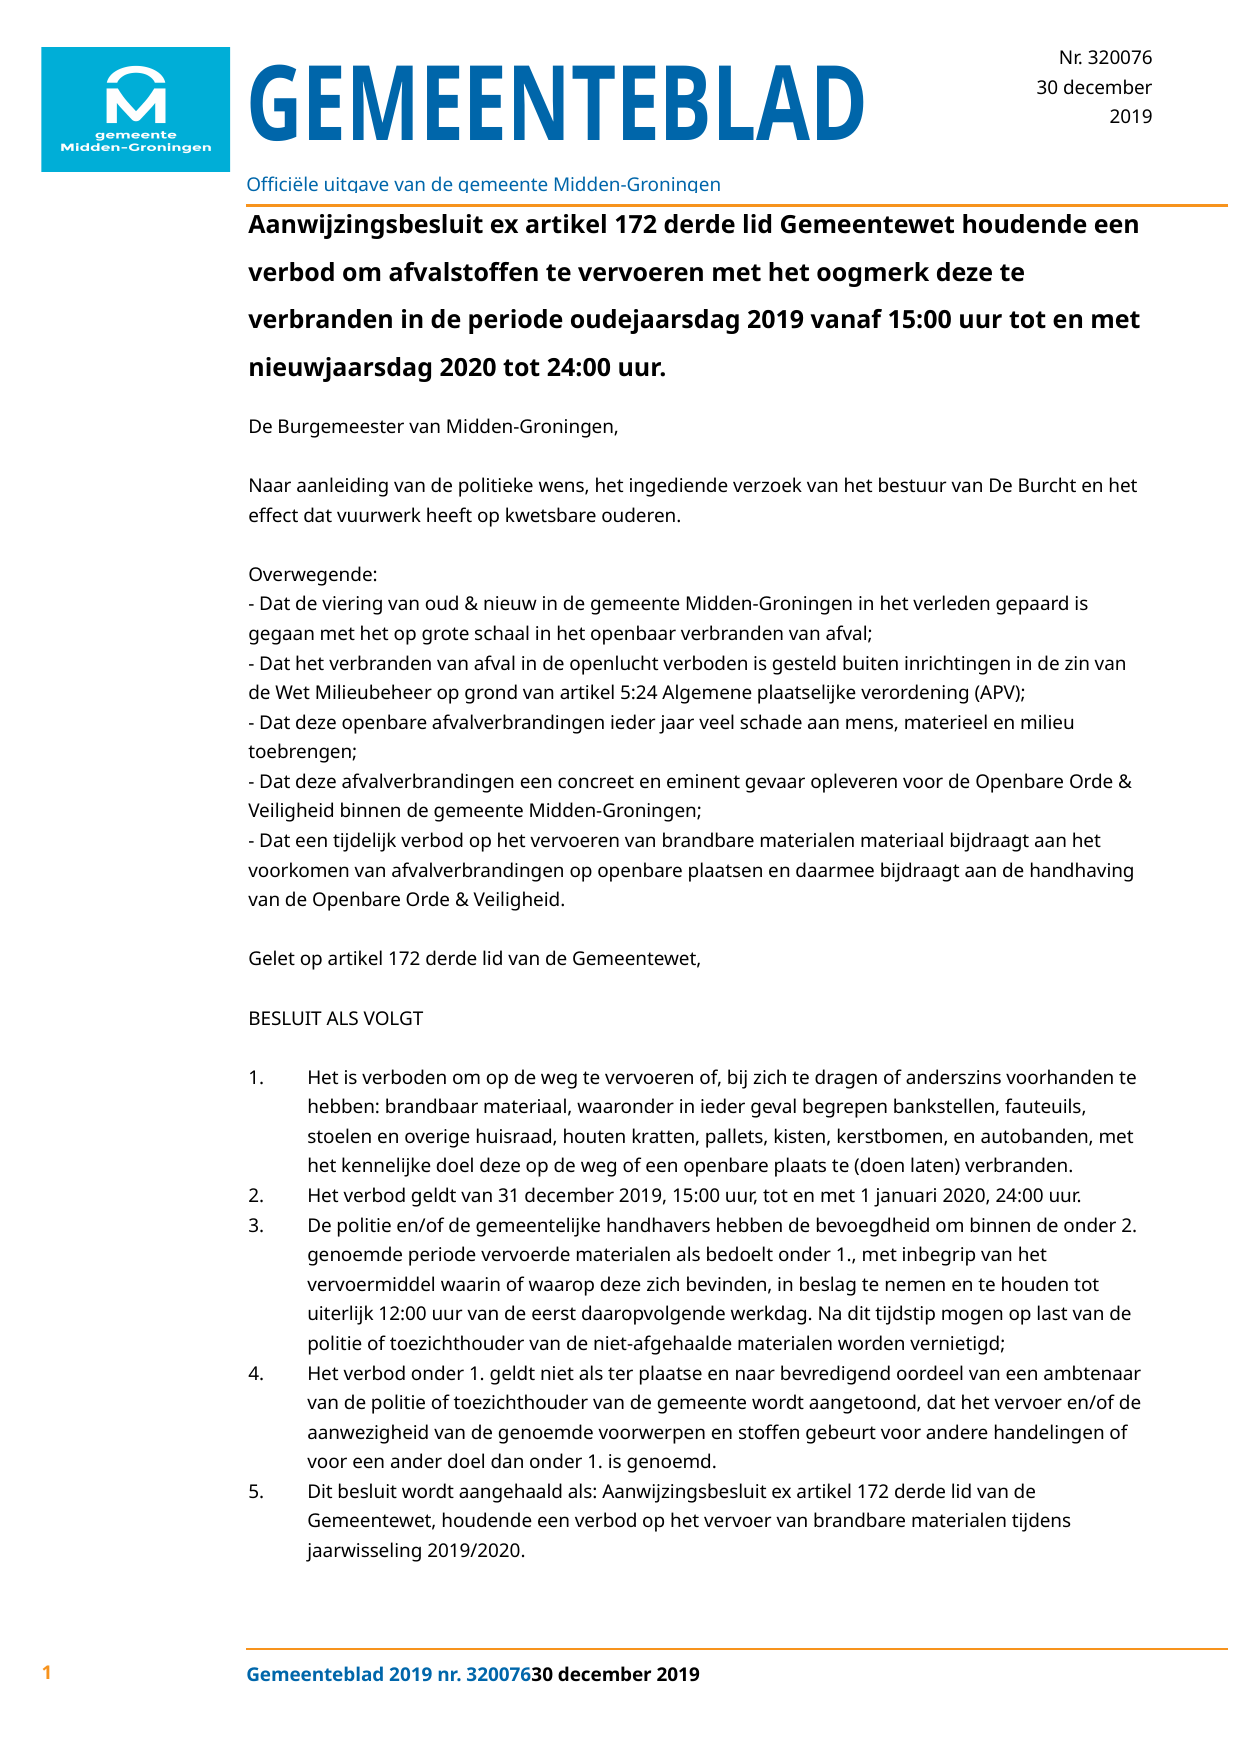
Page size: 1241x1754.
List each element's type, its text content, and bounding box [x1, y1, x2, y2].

list Het verbod geldt van 31 december 2019, 15:00 uur, tot en met 1 januari 2020, 24:00 uur. [248, 1182, 1152, 1208]
text - Dat de viering van oud & nieuw in de gemeente Midden-Groningen in het verleden gepaard is gegaan met het op grote schaal in het openbaar verbranden van afval; [248, 591, 1152, 646]
picture [184, 146, 190, 153]
text - Dat deze openbare afvalverbrandingen ieder jaar veel schade aan mens, materieel en milieu toebrengen; [248, 709, 1152, 764]
picture [107, 89, 165, 122]
text - Dat een tijdelijk verbod op het vervoeren van brandbare materialen materiaal bijdraagt aan het voorkomen van afvalverbrandingen op openbare plaatsen en daarmee bijdraagt aan de handhaving van de Openbare Orde & Veiligheid. [248, 827, 1152, 912]
text - Dat het verbranden van afval in de openlucht verboden is gesteld buiten inrichtingen in de zin van de Wet Milieubeheer op grond van artikel 5:24 Algemene plaatselijke verordening (APV); [248, 650, 1152, 705]
text Gelet op artikel 172 derde lid van de Gemeentewet, [248, 946, 1152, 971]
text Naar aanleiding van de politieke wens, het ingediende verzoek van het bestuur van De Burcht en het effect dat vuurwerk heeft op kwetsbare ouderen. [248, 472, 1152, 528]
text BESLUIT ALS VOLGT [248, 1005, 1152, 1031]
list De politie en/of de gemeentelijke handhavers hebben de bevoegdheid om binnen de onder 2. genoemde periode vervoerde materialen als bedoelt onder 1., met inbegrip van het vervoermiddel waarin of waarop deze zich bevinden, in beslag te nemen en te houden tot uiterlijk 12:00 uur van de eerst daaropvolgende werkdag. Na dit tijdstip mogen op last van de politie of toezichthouder van de niet-afgehaalde materialen worden vernietigd; [248, 1212, 1152, 1356]
list Dit besluit wordt aangehaald als: Aanwijzingsbesluit ex artikel 172 derde lid van de Gemeentewet, houdende een verbod op het vervoer van brandbare materialen tijdens jaarwisseling 2019/2020. [248, 1478, 1152, 1563]
text Aanwijzingsbesluit ex artikel 172 derde lid Gemeentewet houdende een verbod om afvalstoffen te vervoeren met het oogmerk deze te verbranden in de periode oudejaarsdag 2019 vanaf 15:00 uur tot en met nieuwjaarsdag 2020 tot 24:00 uur. [248, 207, 1152, 384]
text De Burgemeester van Midden-Groningen, [248, 413, 1152, 439]
text Overwegende: [248, 561, 1152, 587]
list Het is verboden om op de weg te vervoeren of, bij zich te dragen of anderszins voorhanden te hebben: brandbaar materiaal, waaronder in ieder geval begrepen bankstellen, fauteuils, stoelen en overige huisraad, houten kratten, pallets, kisten, kerstbomen, en autobanden, met het kennelijke doel deze op de weg of een openbare plaats te (doen laten) verbranden. [248, 1064, 1152, 1178]
picture [108, 66, 164, 82]
text - Dat deze afvalverbrandingen een concreet en eminent gevaar opleveren voor de Openbare Orde & Veiligheid binnen de gemeente Midden-Groningen; [248, 768, 1152, 823]
list Het verbod onder 1. geldt niet als ter plaatse en naar bevredigend oordeel van een ambtenaar van de politie of toezichthouder van de gemeente wordt aangetoond, dat het vervoer en/of de aanwezigheid van de genoemde voorwerpen en stoffen gebeurt voor andere handelingen of voor een ander doel dan onder 1. is genoemd. [248, 1360, 1152, 1474]
